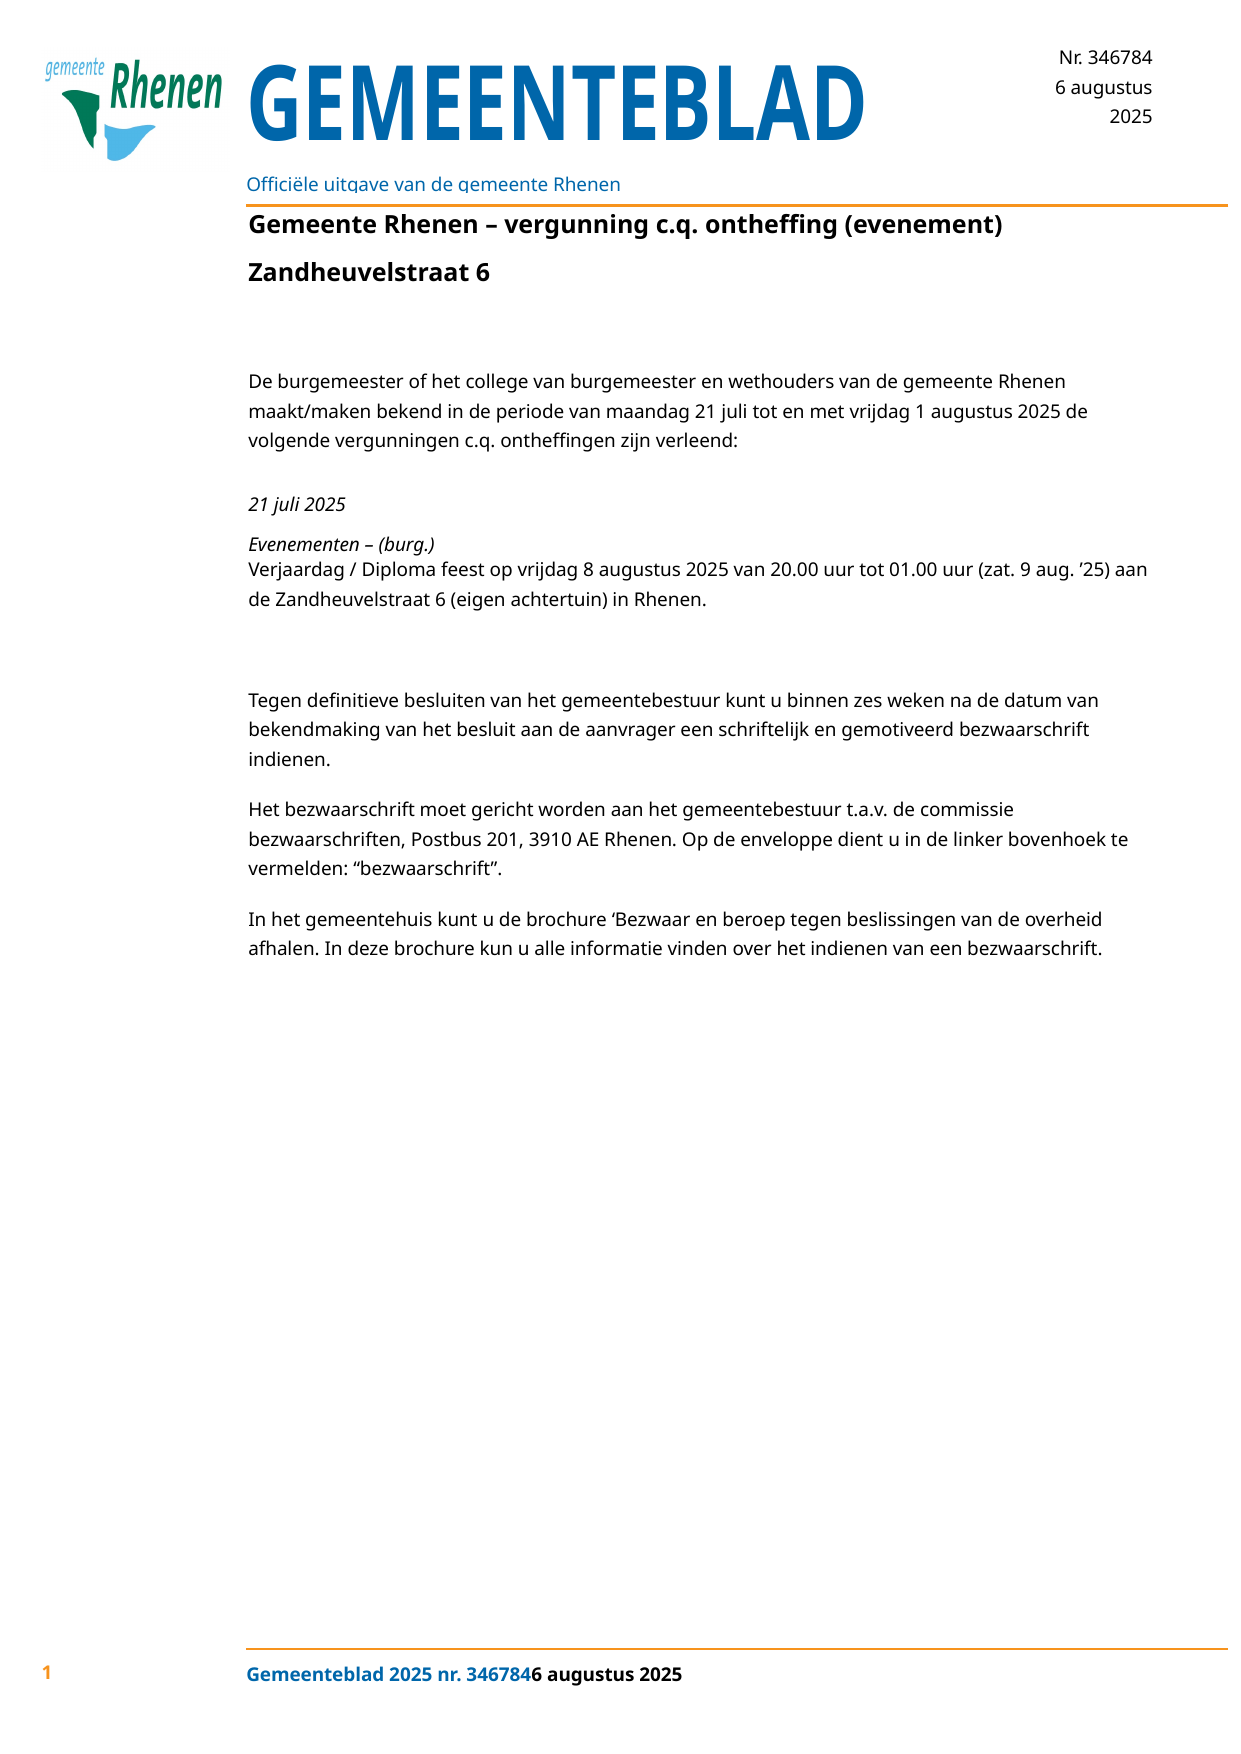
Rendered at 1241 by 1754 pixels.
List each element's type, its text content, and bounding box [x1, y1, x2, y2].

text 21 juli 2025 [248, 491, 1152, 517]
text Verjaardag / Diploma feest op vrijdag 8 augustus 2025 van 20.00 uur tot 01.00 uur (zat. 9 aug. ’25) aan de Zandheuvelstraat 6 (eigen achtertuin) in Rhenen. [248, 556, 1152, 612]
text Gemeente Rhenen – vergunning c.q. ontheffing (evenement) Zandheuvelstraat 6 [248, 207, 1152, 288]
text Evenementen – (burg.) [248, 531, 1152, 556]
text De burgemeester of het college van burgemeester en wethouders van de gemeente Rhenen maakt/maken bekend in de periode van maandag 21 juli tot en met vrijdag 1 augustus 2025 de volgende vergunningen c.q. ontheffingen zijn verleend: [248, 368, 1152, 453]
text Het bezwaarschrift moet gericht worden aan het gemeentebestuur t.a.v. de commissie bezwaarschriften, Postbus 201, 3910 AE Rhenen. Op de enveloppe dient u in de linker bovenhoek te vermelden: “bezwaarschrift”. [248, 796, 1152, 881]
picture [41, 47, 231, 172]
text In het gemeentehuis kunt u de brochure ‘Bezwaar en beroep tegen beslissingen van de overheid afhalen. In deze brochure kun u alle informatie vinden over het indienen van een bezwaarschrift. [248, 906, 1152, 961]
text Tegen definitieve besluiten van het gemeentebestuur kunt u binnen zes weken na de datum van bekendmaking van het besluit aan de aanvrager een schriftelijk en gemotiveerd bezwaarschrift indienen. [248, 687, 1152, 772]
